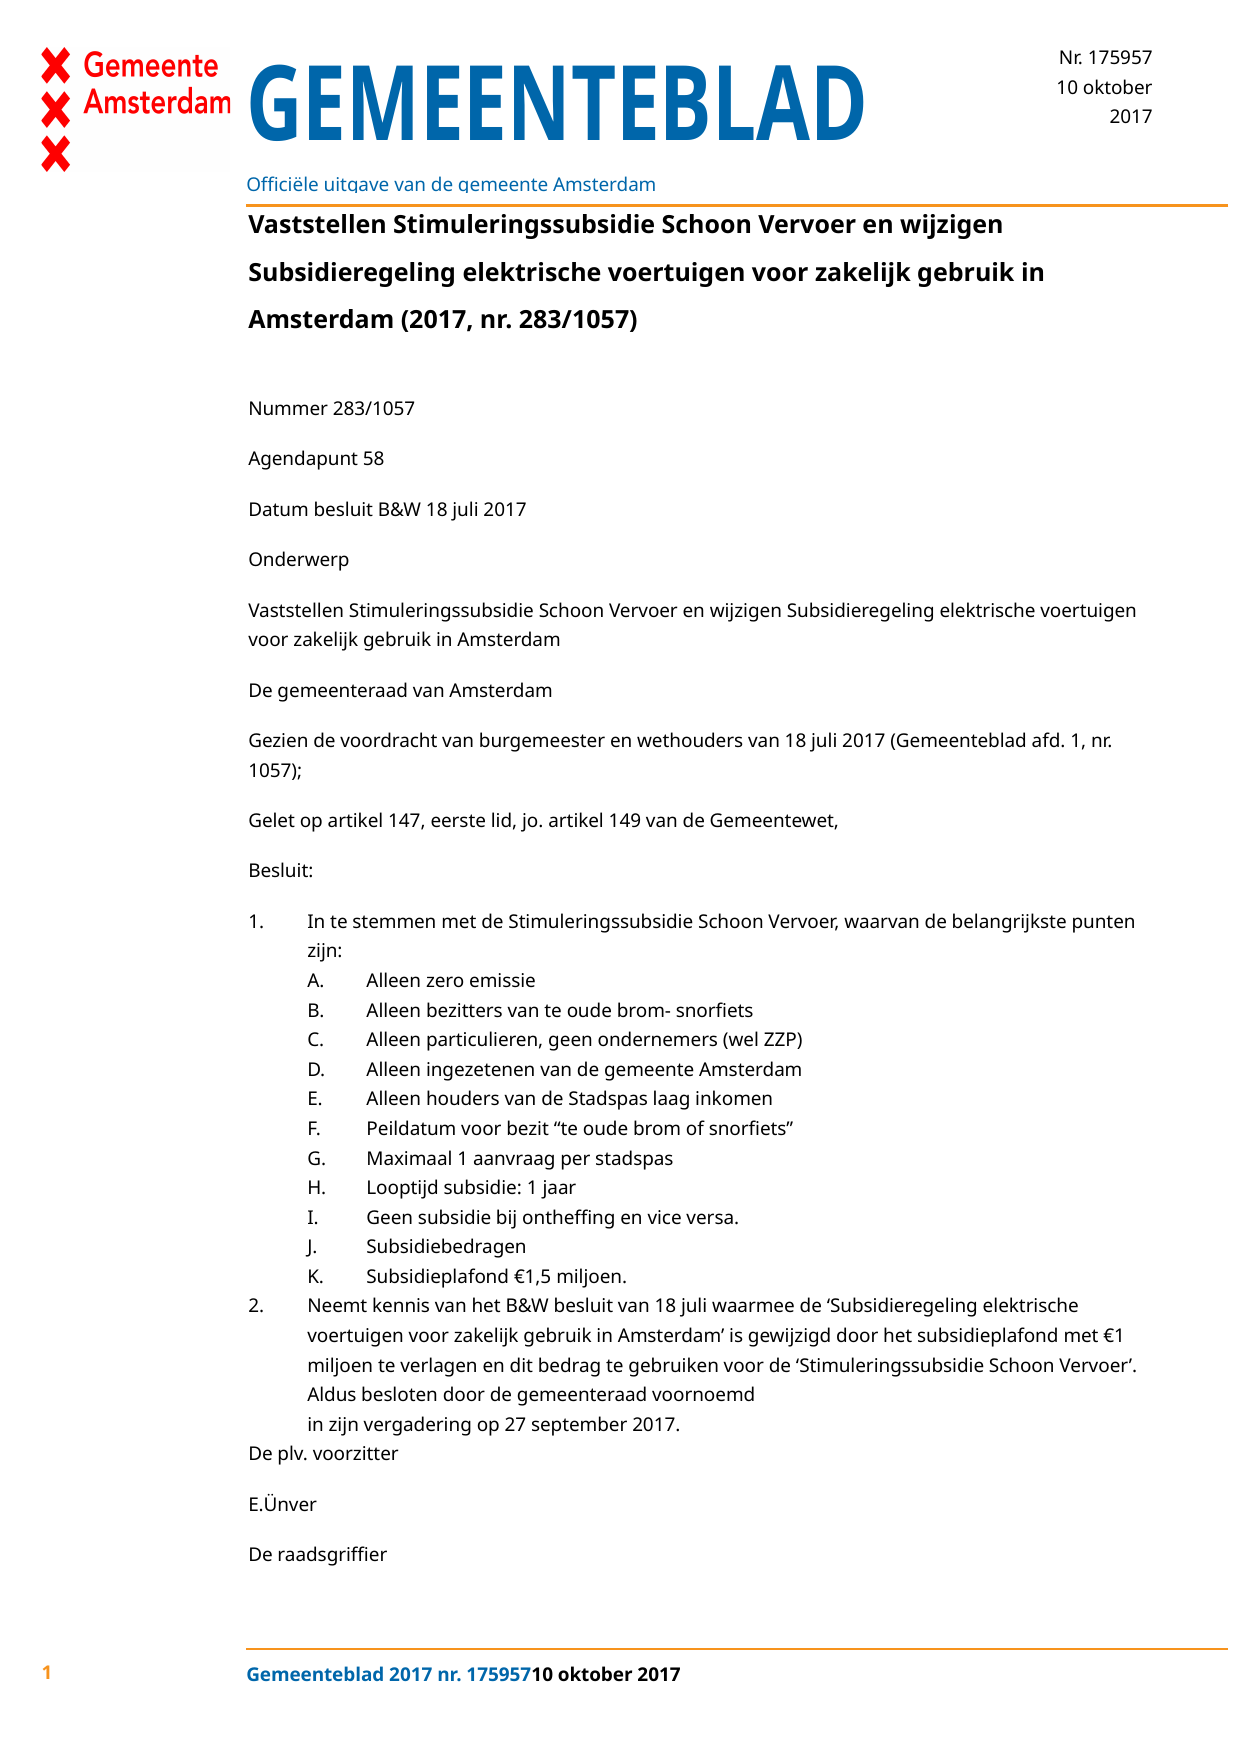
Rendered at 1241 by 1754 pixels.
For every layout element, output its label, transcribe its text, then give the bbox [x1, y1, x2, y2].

list Alleen bezitters van te oude brom- snorfiets [307, 997, 1152, 1022]
text De gemeenteraad van Amsterdam [248, 677, 1152, 702]
list Neemt kennis van het B&W besluit van 18 juli waarmee de ‘Subsidieregeling elektrische voertuigen voor zakelijk gebruik in Amsterdam’ is gewijzigd door het subsidieplafond met €1 miljoen te verlagen en dit bedrag te gebruiken voor de ‘Stimuleringssubsidie Schoon Vervoer’. [248, 1293, 1152, 1377]
text Gelet op artikel 147, eerste lid, jo. artikel 149 van de Gemeentewet, [248, 807, 1152, 833]
text Vaststellen Stimuleringssubsidie Schoon Vervoer en wijzigen Subsidieregeling elektrische voertuigen voor zakelijk gebruik in Amsterdam [248, 597, 1152, 652]
text Vaststellen Stimuleringssubsidie Schoon Vervoer en wijzigen Subsidieregeling elektrische voertuigen voor zakelijk gebruik in Amsterdam (2017, nr. 283/1057) [248, 207, 1152, 336]
list Aldus besloten door de gemeenteraad voornoemd [248, 1381, 1152, 1407]
list Peildatum voor bezit “te oude brom of snorfiets” [307, 1115, 1152, 1141]
list Alleen zero emissie [307, 967, 1152, 993]
text Onderwerp [248, 546, 1152, 572]
list in zijn vergadering op 27 september 2017. [248, 1411, 1152, 1437]
text De plv. voorzitter [248, 1441, 1152, 1466]
list Maximaal 1 aanvraag per stadspas [307, 1145, 1152, 1170]
text Nummer 283/1057 [248, 395, 1152, 421]
list Subsidiebedragen [307, 1233, 1152, 1259]
text Gezien de voordracht van burgemeester en wethouders van 18 juli 2017 (Gemeenteblad afd. 1, nr. 1057); [248, 727, 1152, 782]
list Geen subsidie bij ontheffing en vice versa. [307, 1204, 1152, 1229]
list Looptijd subsidie: 1 jaar [307, 1174, 1152, 1200]
list Alleen houders van de Stadspas laag inkomen [307, 1086, 1152, 1111]
list Alleen ingezetenen van de gemeente Amsterdam [307, 1056, 1152, 1082]
text E.Ünver [248, 1491, 1152, 1517]
text Datum besluit B&W 18 juli 2017 [248, 496, 1152, 522]
text De raadsgriffier [248, 1541, 1152, 1567]
text Agendapunt 58 [248, 446, 1152, 471]
text Besluit: [248, 858, 1152, 883]
list Subsidieplafond €1,5 miljoen. [307, 1263, 1152, 1289]
list In te stemmen met de Stimuleringssubsidie Schoon Vervoer, waarvan de belangrijkste punten zijn: [248, 908, 1152, 963]
list Alleen particulieren, geen ondernemers (wel ZZP) [307, 1026, 1152, 1052]
picture [41, 47, 231, 172]
